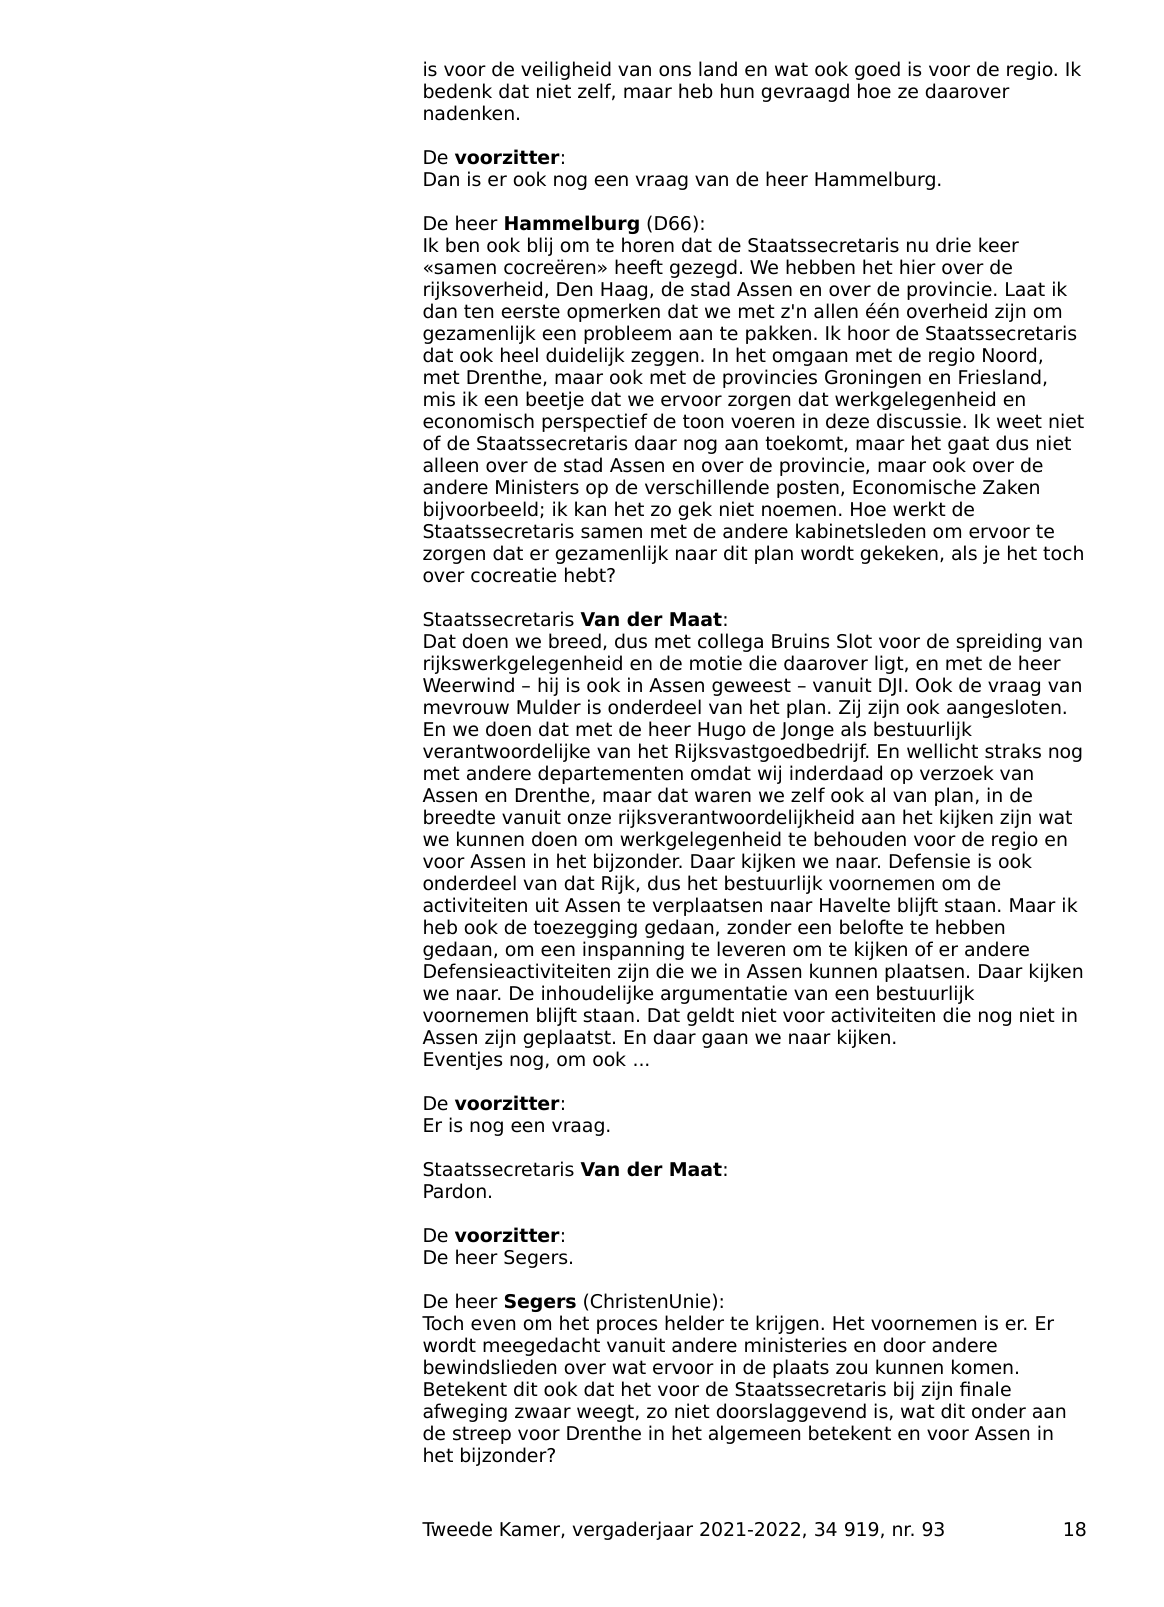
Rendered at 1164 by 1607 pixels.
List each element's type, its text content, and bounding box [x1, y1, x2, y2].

text Pardon. [422, 1181, 1087, 1203]
text Staatssecretaris Van der Maat: [422, 1159, 1087, 1181]
text is voor de veiligheid van ons land en wat ook goed is voor de regio. Ik bedenk dat niet zelf, maar heb hun gevraagd hoe ze daarover nadenken. [422, 59, 1087, 125]
text Er is nog een vraag. [422, 1115, 1087, 1137]
text Dat doen we breed, dus met collega Bruins Slot voor de spreiding van rijkswerkgelegenheid en de motie die daarover ligt, en met de heer Weerwind – hij is ook in Assen geweest – vanuit DJI. Ook de vraag van mevrouw Mulder is onderdeel van het plan. Zij zijn ook aangesloten. En we doen dat met de heer Hugo de Jonge als bestuurlijk verantwoordelijke van het Rijksvastgoedbedrijf. En wellicht straks nog met andere departementen omdat wij inderdaad op verzoek van Assen en Drenthe, maar dat waren we zelf ook al van plan, in de breedte vanuit onze rijksverantwoordelijkheid aan het kijken zijn wat we kunnen doen om werkgelegenheid te behouden voor de regio en voor Assen in het bijzonder. Daar kijken we naar. Defensie is ook onderdeel van dat Rijk, dus het bestuurlijk voornemen om de activiteiten uit Assen te verplaatsen naar Havelte blijft staan. Maar ik heb ook de toezegging gedaan, zonder een belofte te hebben gedaan, om een inspanning te leveren om te kijken of er andere Defensieactiviteiten zijn die we in Assen kunnen plaatsen. Daar kijken we naar. De inhoudelijke argumentatie van een bestuurlijk voornemen blijft staan. Dat geldt niet voor activiteiten die nog niet in Assen zijn geplaatst. En daar gaan we naar kijken. [422, 631, 1087, 1049]
text De heer Segers. [422, 1247, 1087, 1269]
text De voorzitter: [422, 1225, 1087, 1247]
text Dan is er ook nog een vraag van de heer Hammelburg. [422, 169, 1087, 191]
text De heer Segers (ChristenUnie): [422, 1291, 1087, 1313]
text De heer Hammelburg (D66): [422, 213, 1087, 235]
text Staatssecretaris Van der Maat: [422, 609, 1087, 631]
text Eventjes nog, om ook ... [422, 1049, 1087, 1071]
text Toch even om het proces helder te krijgen. Het voornemen is er. Er wordt meegedacht vanuit andere ministeries en door andere bewindslieden over wat ervoor in de plaats zou kunnen komen. Betekent dit ook dat het voor de Staatssecretaris bij zijn finale afweging zwaar weegt, zo niet doorslaggevend is, wat dit onder aan de streep voor Drenthe in het algemeen betekent en voor Assen in het bijzonder? [422, 1313, 1087, 1467]
text Ik ben ook blij om te horen dat de Staatssecretaris nu drie keer «samen cocreëren» heeft gezegd. We hebben het hier over de rijksoverheid, Den Haag, de stad Assen en over de provincie. Laat ik dan ten eerste opmerken dat we met z'n allen één overheid zijn om gezamenlijk een probleem aan te pakken. Ik hoor de Staatssecretaris dat ook heel duidelijk zeggen. In het omgaan met de regio Noord, met Drenthe, maar ook met de provincies Groningen en Friesland, mis ik een beetje dat we ervoor zorgen dat werkgelegenheid en economisch perspectief de toon voeren in deze discussie. Ik weet niet of de Staatssecretaris daar nog aan toekomt, maar het gaat dus niet alleen over de stad Assen en over de provincie, maar ook over de andere Ministers op de verschillende posten, Economische Zaken bijvoorbeeld; ik kan het zo gek niet noemen. Hoe werkt de Staatssecretaris samen met de andere kabinetsleden om ervoor te zorgen dat er gezamenlijk naar dit plan wordt gekeken, als je het toch over cocreatie hebt? [422, 235, 1087, 587]
text De voorzitter: [422, 147, 1087, 169]
text De voorzitter: [422, 1093, 1087, 1115]
